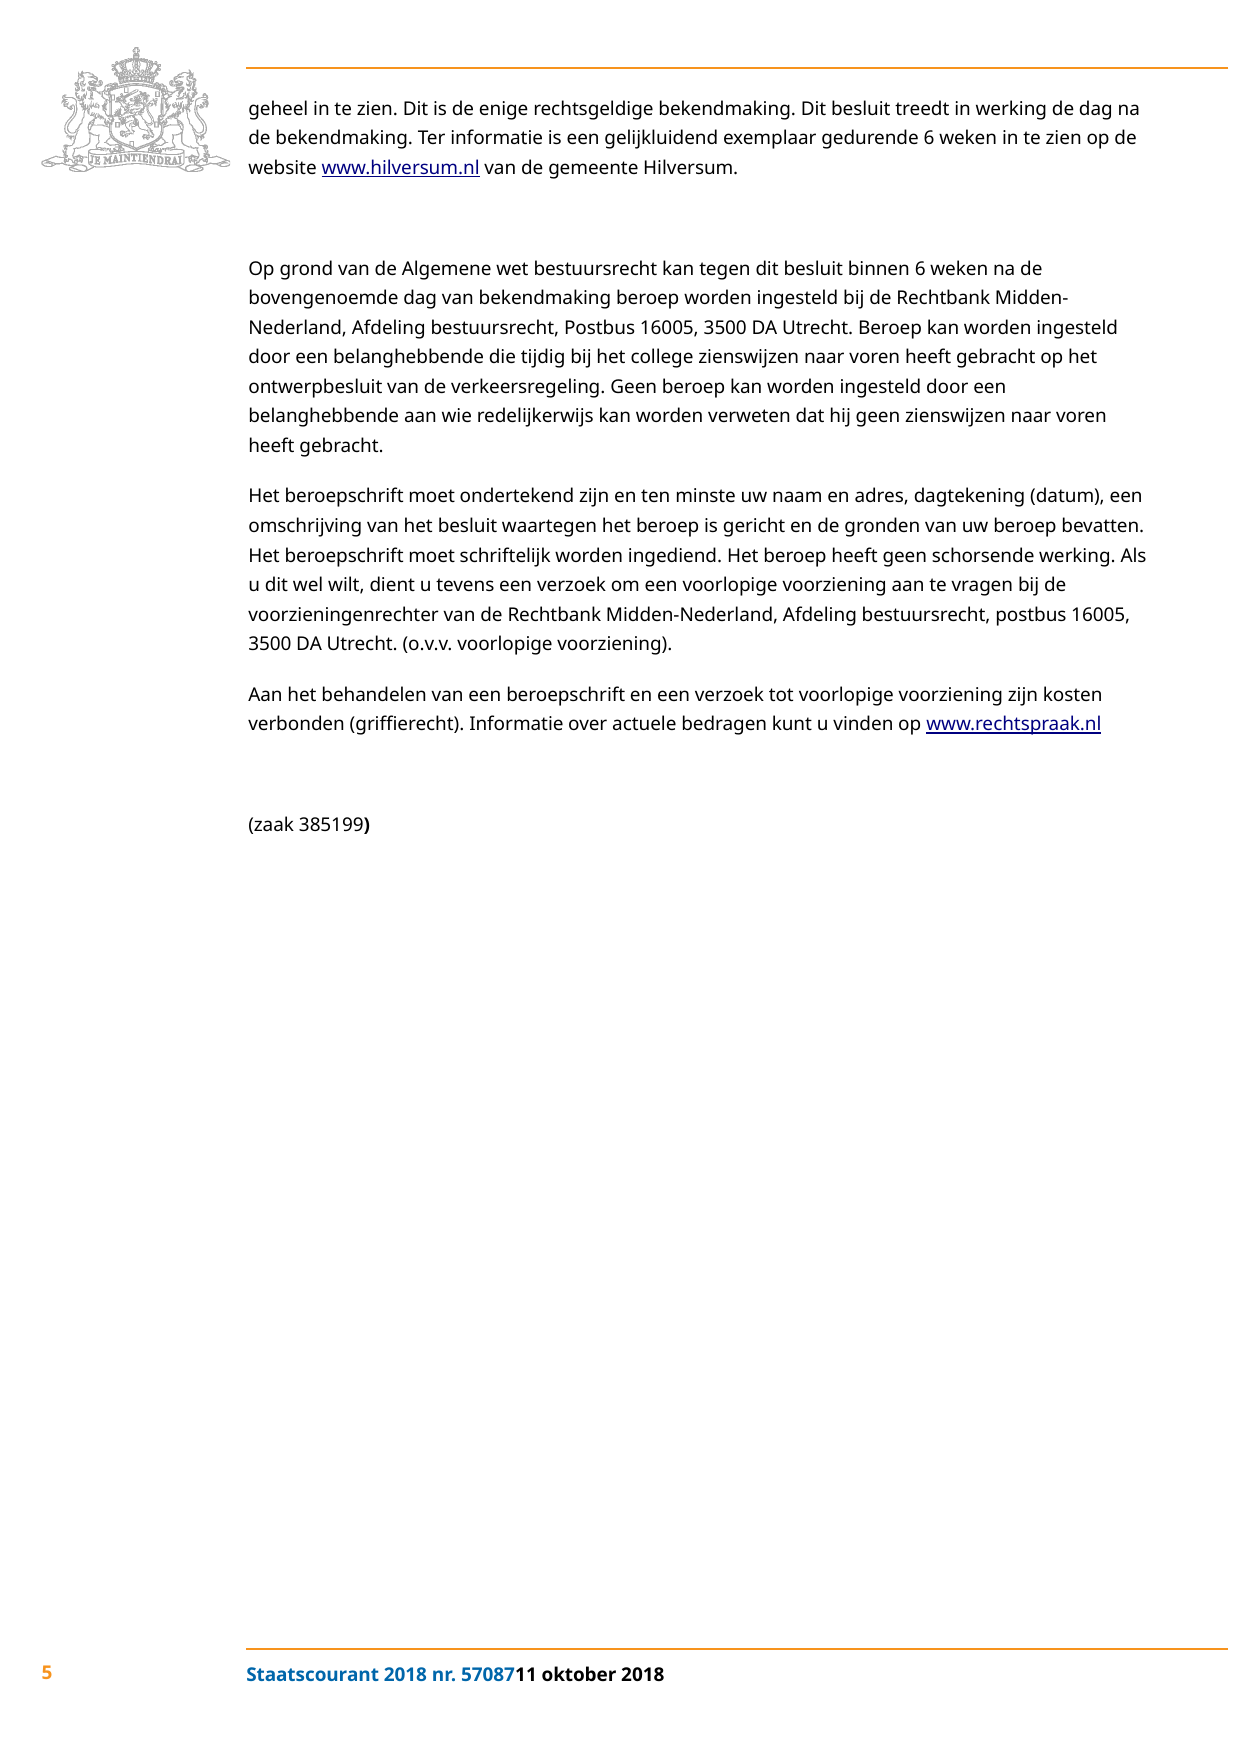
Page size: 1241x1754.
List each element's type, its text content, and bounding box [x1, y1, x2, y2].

text geheel in te zien. Dit is de enige rechtsgeldige bekendmaking. Dit besluit treedt in werking de dag na de bekendmaking. Ter informatie is een gelijkluidend exemplaar gedurende 6 weken in te zien op de website www.hilversum.nl van de gemeente Hilversum. [248, 95, 1152, 180]
text Het beroepschrift moet ondertekend zijn en ten minste uw naam en adres, dagtekening (datum), een omschrijving van het besluit waartegen het beroep is gericht en de gronden van uw beroep bevatten. Het beroepschrift moet schriftelijk worden ingediend. Het beroep heeft geen schorsende werking. Als u dit wel wilt, dient u tevens een verzoek om een voorlopige voorziening aan te vragen bij de voorzieningenrechter van de Rechtbank Midden-Nederland, Afdeling bestuursrecht, postbus 16005, 3500 DA Utrecht. (o.v.v. voorlopige voorziening). [248, 483, 1152, 656]
text Aan het behandelen van een beroepschrift en een verzoek tot voorlopige voorziening zijn kosten verbonden (griffierecht). Informatie over actuele bedragen kunt u vinden op www.rechtspraak.nl [248, 681, 1152, 736]
text Op grond van de Algemene wet bestuursrecht kan tegen dit besluit binnen 6 weken na de bovengenoemde dag van bekendmaking beroep worden ingesteld bij de Rechtbank Midden-Nederland, Afdeling bestuursrecht, Postbus 16005, 3500 DA Utrecht. Beroep kan worden ingesteld door een belanghebbende die tijdig bij het college zienswijzen naar voren heeft gebracht op het ontwerpbesluit van de verkeersregeling. Geen beroep kan worden ingesteld door een belanghebbende aan wie redelijkerwijs kan worden verweten dat hij geen zienswijzen naar voren heeft gebracht. [248, 255, 1152, 458]
text (zaak 385199) [248, 811, 1152, 837]
picture [41, 47, 231, 172]
